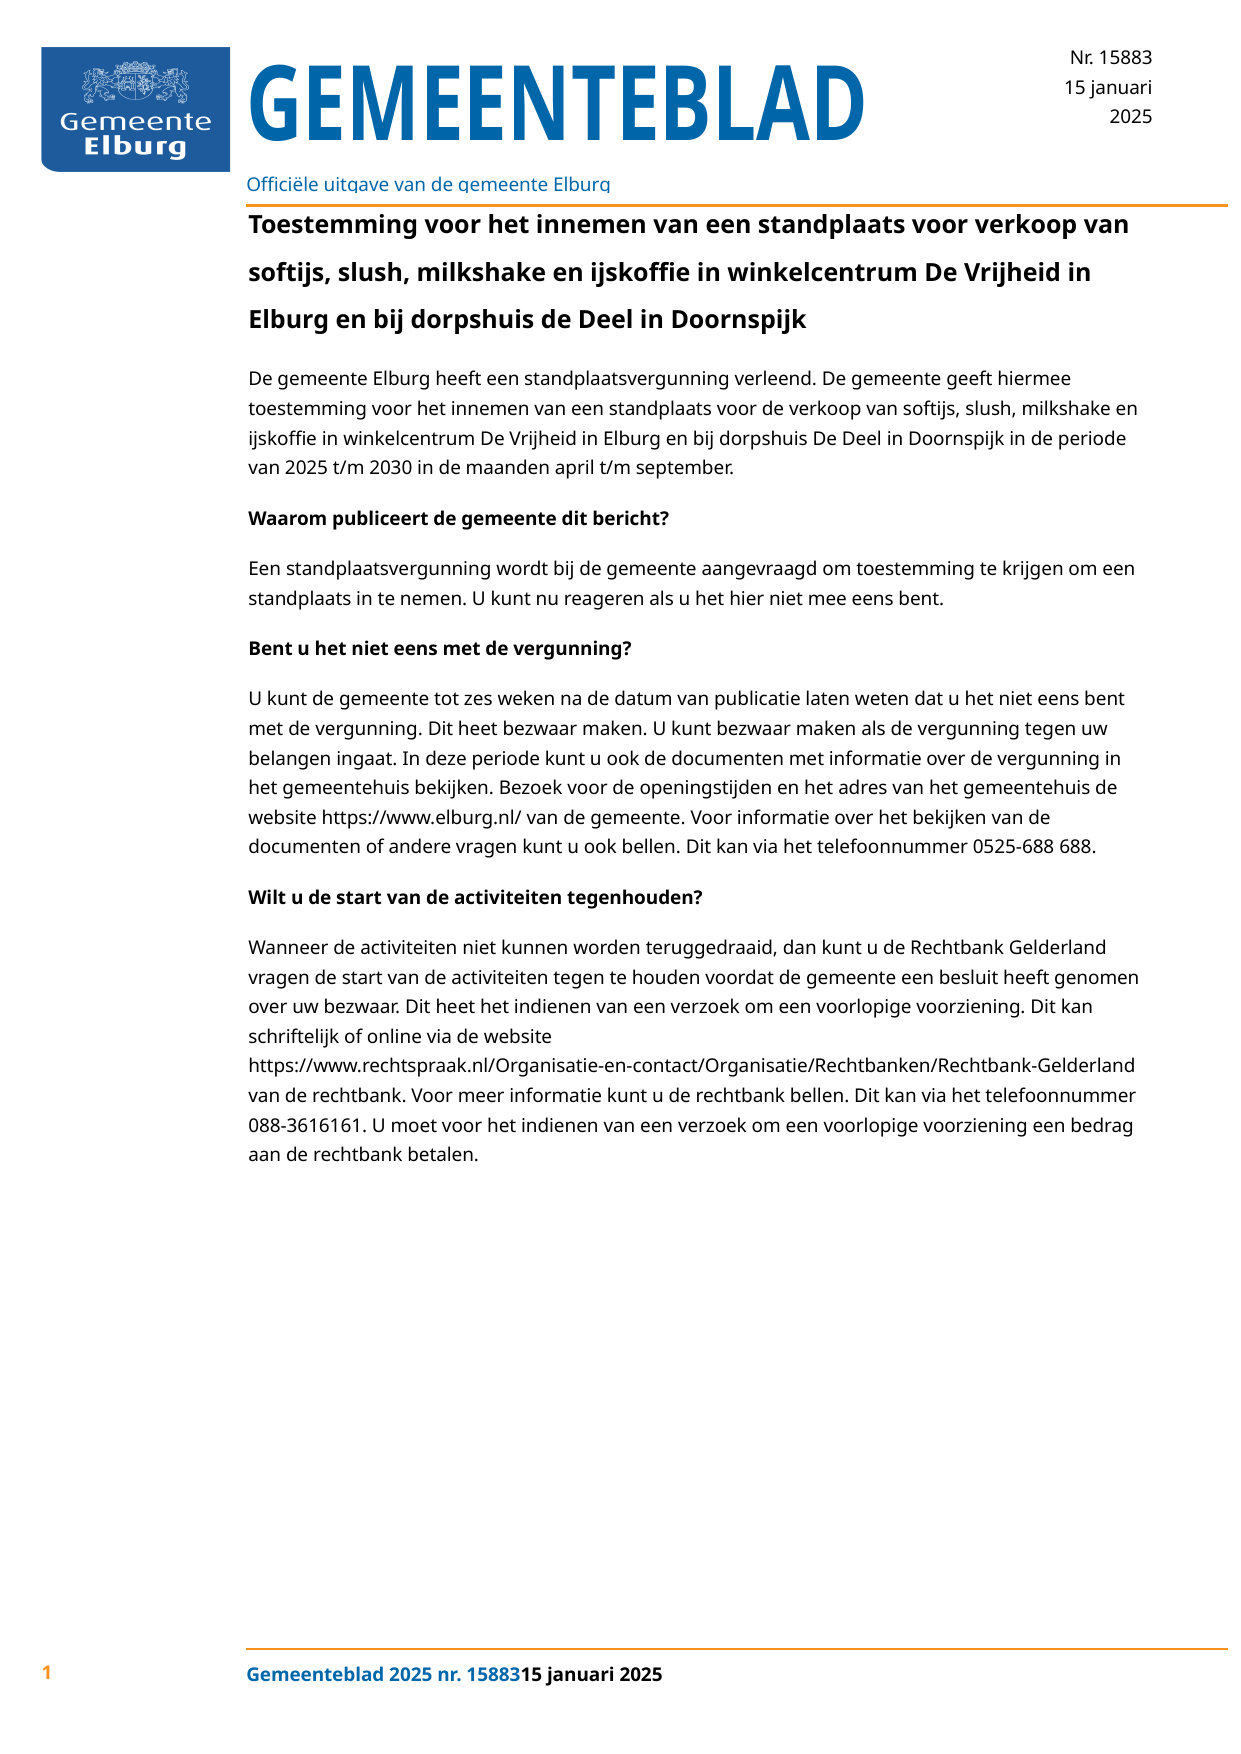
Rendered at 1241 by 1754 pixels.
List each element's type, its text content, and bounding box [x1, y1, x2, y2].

text Bent u het niet eens met de vergunning? [248, 635, 1152, 661]
text Wanneer de activiteiten niet kunnen worden teruggedraaid, dan kunt u de Rechtbank Gelderland vragen de start van de activiteiten tegen te houden voordat de gemeente een besluit heeft genomen over uw bezwaar. Dit heet het indienen van een verzoek om een voorlopige voorziening. Dit kan schriftelijk of online via de website https://www.rechtspraak.nl/Organisatie-en-contact/Organisatie/Rechtbanken/Rechtbank-Gelderland van de rechtbank. Voor meer informatie kunt u de rechtbank bellen. Dit kan via het telefoonnummer 088-3616161. U moet voor het indienen van een verzoek om een voorlopige voorziening een bedrag aan de rechtbank betalen. [248, 934, 1152, 1167]
text Toestemming voor het innemen van een standplaats voor verkoop van softijs, slush, milkshake en ijskoffie in winkelcentrum De Vrijheid in Elburg en bij dorpshuis de Deel in Doornspijk [248, 207, 1152, 336]
picture [41, 47, 231, 172]
text U kunt de gemeente tot zes weken na de datum van publicatie laten weten dat u het niet eens bent met de vergunning. Dit heet bezwaar maken. U kunt bezwaar maken als de vergunning tegen uw belangen ingaat. In deze periode kunt u ook de documenten met informatie over de vergunning in het gemeentehuis bekijken. Bezoek voor de openingstijden en het adres van het gemeentehuis de website https://www.elburg.nl/ van de gemeente. Voor informatie over het bekijken van de documenten of andere vragen kunt u ook bellen. Dit kan via het telefoonnummer 0525-688 688. [248, 686, 1152, 859]
text Een standplaatsvergunning wordt bij de gemeente aangevraagd om toestemming te krijgen om een standplaats in te nemen. U kunt nu reageren als u het hier niet mee eens bent. [248, 555, 1152, 610]
text Wilt u de start van de activiteiten tegenhouden? [248, 884, 1152, 909]
text Waarom publiceert de gemeente dit bericht? [248, 505, 1152, 530]
text De gemeente Elburg heeft een standplaatsvergunning verleend. De gemeente geeft hiermee toestemming voor het innemen van een standplaats voor de verkoop van softijs, slush, milkshake en ijskoffie in winkelcentrum De Vrijheid in Elburg en bij dorpshuis De Deel in Doornspijk in de periode van 2025 t/m 2030 in de maanden april t/m september. [248, 366, 1152, 480]
